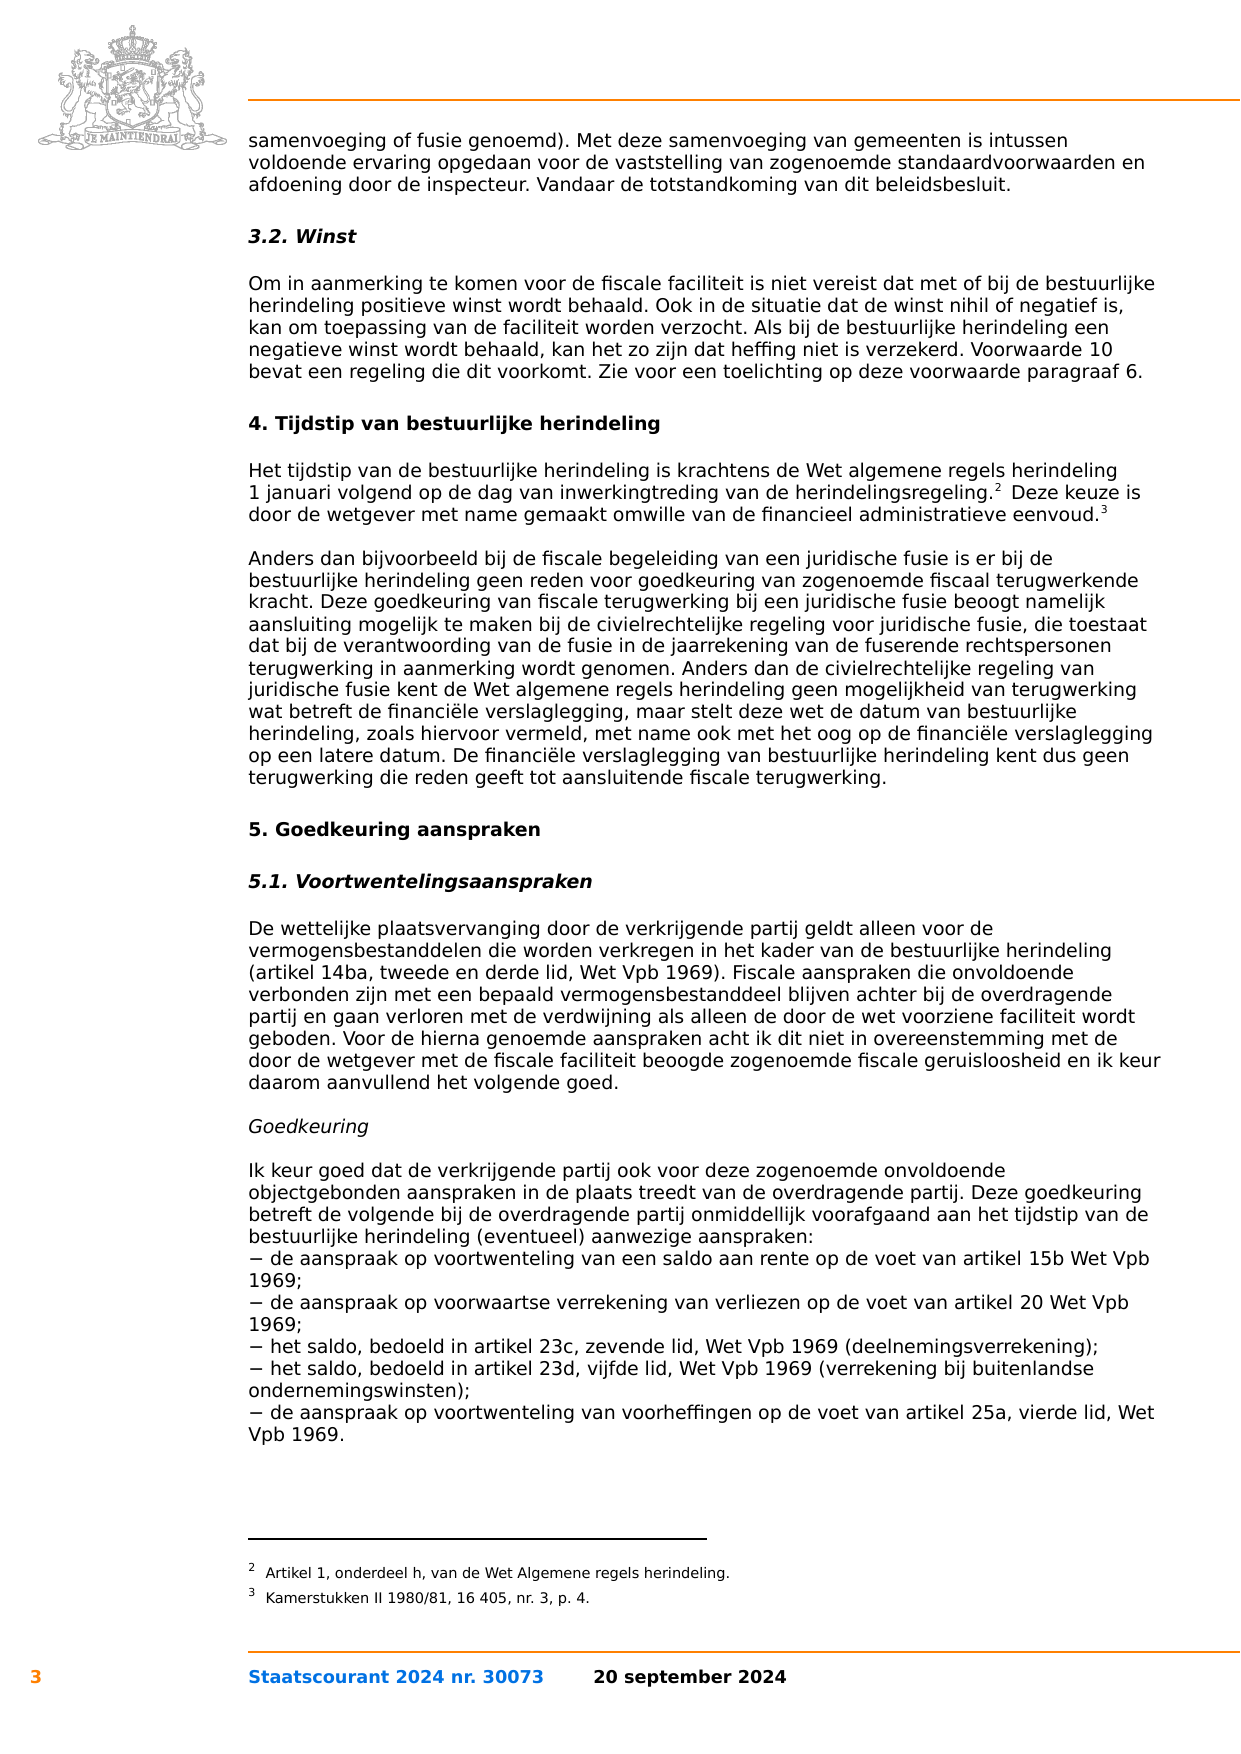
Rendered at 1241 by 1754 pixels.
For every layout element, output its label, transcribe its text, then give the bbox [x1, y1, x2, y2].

text − het saldo, bedoeld in artikel 23c, zevende lid, Wet Vpb 1969 (deelnemingsverrekening); [248, 1336, 1163, 1358]
picture [38, 25, 227, 150]
text De wettelijke plaatsvervanging door de verkrijgende partij geldt alleen voor de vermogensbestanddelen die worden verkregen in het kader van de bestuurlijke herindeling (artikel 14ba, tweede en derde lid, Wet Vpb 1969). Fiscale aanspraken die onvoldoende verbonden zijn met een bepaald vermogensbestanddeel blijven achter bij de overdragende partij en gaan verloren met de verdwijning als alleen de door de wet voorziene faciliteit wordt geboden. Voor de hierna genoemde aanspraken acht ik dit niet in overeenstemming met de door de wetgever met de fiscale faciliteit beoogde zogenoemde fiscale geruisloosheid en ik keur daarom aanvullend het volgende goed. [248, 918, 1163, 1094]
subtitle 4. Tijdstip van bestuurlijke herindeling [248, 413, 1163, 435]
text Artikel 1, onderdeel h, van de Wet Algemene regels herindeling. [248, 1561, 1163, 1583]
subtitle Goedkeuring [248, 1116, 1163, 1138]
subtitle 5. Goedkeuring aanspraken [248, 819, 1163, 841]
subtitle 5.1. Voortwentelingsaanspraken [248, 871, 1163, 893]
text − het saldo, bedoeld in artikel 23d, vijfde lid, Wet Vpb 1969 (verrekening bij buitenlandse ondernemingswinsten); [248, 1358, 1163, 1402]
text − de aanspraak op voortwenteling van voorheffingen op de voet van artikel 25a, vierde lid, Wet Vpb 1969. [248, 1402, 1163, 1446]
subtitle 3.2. Winst [248, 226, 1163, 248]
text Ik keur goed dat de verkrijgende partij ook voor deze zogenoemde onvoldoende objectgebonden aanspraken in de plaats treedt van de overdragende partij. Deze goedkeuring betreft de volgende bij de overdragende partij onmiddellijk voorafgaand aan het tijdstip van de bestuurlijke herindeling (eventueel) aanwezige aanspraken: [248, 1160, 1163, 1248]
text Om in aanmerking te komen voor de fiscale faciliteit is niet vereist dat met of bij de bestuurlijke herindeling positieve winst wordt behaald. Ook in de situatie dat de winst nihil of negatief is, kan om toepassing van de faciliteit worden verzocht. Als bij de bestuurlijke herindeling een negatieve winst wordt behaald, kan het zo zijn dat heffing niet is verzekerd. Voorwaarde 10 bevat een regeling die dit voorkomt. Zie voor een toelichting op deze voorwaarde paragraaf 6. [248, 273, 1163, 383]
text Het tijdstip van de bestuurlijke herindeling is krachtens de Wet algemene regels herindeling 1 januari volgend op de dag van inwerkingtreding van de herindelingsregeling. Deze keuze is door de wetgever met name gemaakt omwille van de financieel administratieve eenvoud. [248, 460, 1163, 526]
text samenvoeging of fusie genoemd). Met deze samenvoeging van gemeenten is intussen voldoende ervaring opgedaan voor de vaststelling van zogenoemde standaardvoorwaarden en afdoening door de inspecteur. Vandaar de totstandkoming van dit beleidsbesluit. [248, 130, 1163, 196]
text Kamerstukken II 1980/81, 16 405, nr. 3, p. 4. [248, 1586, 1163, 1608]
text Anders dan bijvoorbeeld bij de fiscale begeleiding van een juridische fusie is er bij de bestuurlijke herindeling geen reden voor goedkeuring van zogenoemde fiscaal terugwerkende kracht. Deze goedkeuring van fiscale terugwerking bij een juridische fusie beoogt namelijk aansluiting mogelijk te maken bij de civielrechtelijke regeling voor juridische fusie, die toestaat dat bij de verantwoording van de fusie in de jaarrekening van de fuserende rechtspersonen terugwerking in aanmerking wordt genomen. Anders dan de civielrechtelijke regeling van juridische fusie kent de Wet algemene regels herindeling geen mogelijkheid van terugwerking wat betreft de financiële verslaglegging, maar stelt deze wet de datum van bestuurlijke herindeling, zoals hiervoor vermeld, met name ook met het oog op de financiële verslaglegging op een latere datum. De financiële verslaglegging van bestuurlijke herindeling kent dus geen terugwerking die reden geeft tot aansluitende fiscale terugwerking. [248, 547, 1163, 789]
text − de aanspraak op voorwaartse verrekening van verliezen op de voet van artikel 20 Wet Vpb 1969; [248, 1292, 1163, 1336]
text − de aanspraak op voortwenteling van een saldo aan rente op de voet van artikel 15b Wet Vpb 1969; [248, 1248, 1163, 1292]
